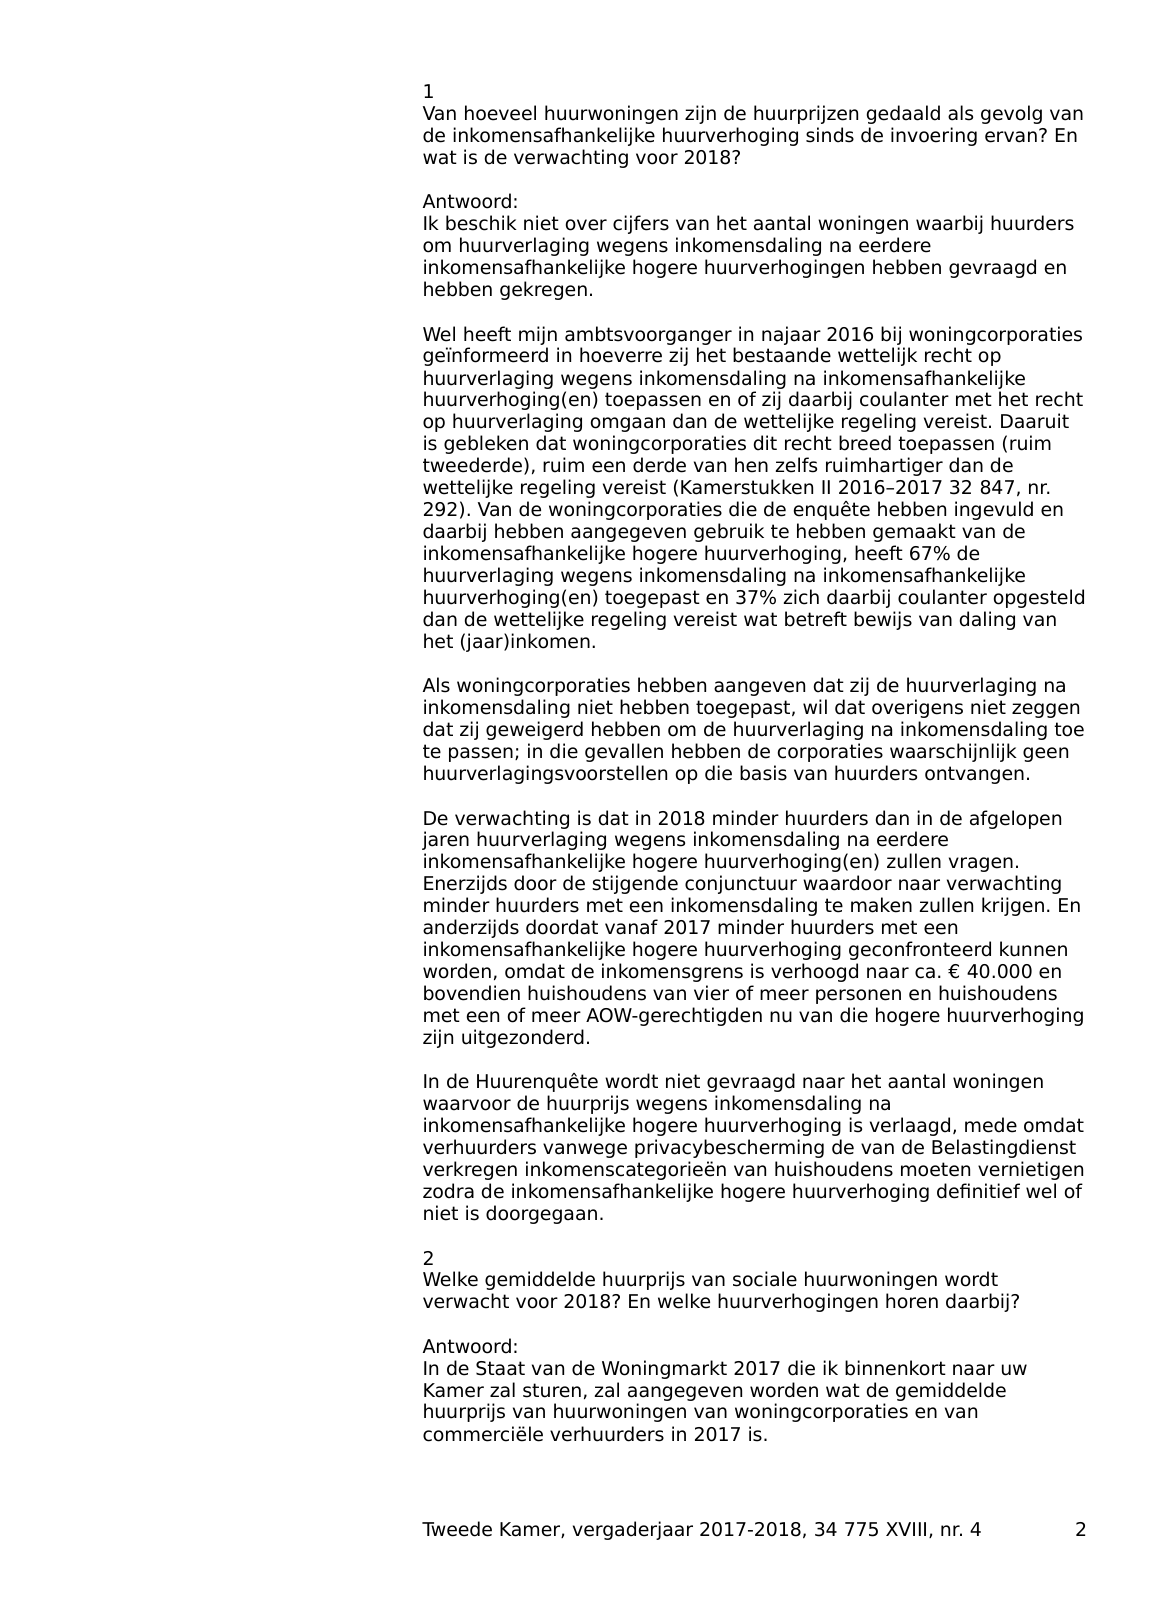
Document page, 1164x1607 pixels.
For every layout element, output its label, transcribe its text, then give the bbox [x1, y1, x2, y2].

text Antwoord: [422, 1336, 1087, 1357]
text Welke gemiddelde huurprijs van sociale huurwoningen wordt verwacht voor 2018? En welke huurverhogingen horen daarbij? [422, 1269, 1087, 1313]
text In de Huurenquête wordt niet gevraagd naar het aantal woningen waarvoor de huurprijs wegens inkomensdaling na inkomensafhankelijke hogere huurverhoging is verlaagd, mede omdat verhuurders vanwege privacybescherming de van de Belastingdienst verkregen inkomenscategorieën van huishoudens moeten vernietigen zodra de inkomensafhankelijke hogere huurverhoging definitief wel of niet is doorgegaan. [422, 1071, 1087, 1225]
text Wel heeft mijn ambtsvoorganger in najaar 2016 bij woningcorporaties geïnformeerd in hoeverre zij het bestaande wettelijk recht op huurverlaging wegens inkomensdaling na inkomensafhankelijke huurverhoging(en) toepassen en of zij daarbij coulanter met het recht op huurverlaging omgaan dan de wettelijke regeling vereist. Daaruit is gebleken dat woningcorporaties dit recht breed toepassen (ruim tweederde), ruim een derde van hen zelfs ruimhartiger dan de wettelijke regeling vereist (Kamerstukken II 2016–2017 32 847, nr. 292). Van de woningcorporaties die de enquête hebben ingevuld en daarbij hebben aangegeven gebruik te hebben gemaakt van de inkomensafhankelijke hogere huurverhoging, heeft 67% de huurverlaging wegens inkomensdaling na inkomensafhankelijke huurverhoging(en) toegepast en 37% zich daarbij coulanter opgesteld dan de wettelijke regeling vereist wat betreft bewijs van daling van het (jaar)inkomen. [422, 323, 1087, 653]
text In de Staat van de Woningmarkt 2017 die ik binnenkort naar uw Kamer zal sturen, zal aangegeven worden wat de gemiddelde huurprijs van huurwoningen van woningcorporaties en van commerciële verhuurders in 2017 is. [422, 1357, 1087, 1445]
text Ik beschik niet over cijfers van het aantal woningen waarbij huurders om huurverlaging wegens inkomensdaling na eerdere inkomensafhankelijke hogere huurverhogingen hebben gevraagd en hebben gekregen. [422, 213, 1087, 301]
text Als woningcorporaties hebben aangeven dat zij de huurverlaging na inkomensdaling niet hebben toegepast, wil dat overigens niet zeggen dat zij geweigerd hebben om de huurverlaging na inkomensdaling toe te passen; in die gevallen hebben de corporaties waarschijnlijk geen huurverlagingsvoorstellen op die basis van huurders ontvangen. [422, 675, 1087, 785]
text De verwachting is dat in 2018 minder huurders dan in de afgelopen jaren huurverlaging wegens inkomensdaling na eerdere inkomensafhankelijke hogere huurverhoging(en) zullen vragen. Enerzijds door de stijgende conjunctuur waardoor naar verwachting minder huurders met een inkomensdaling te maken zullen krijgen. En anderzijds doordat vanaf 2017 minder huurders met een inkomensafhankelijke hogere huurverhoging geconfronteerd kunnen worden, omdat de inkomensgrens is verhoogd naar ca. € 40.000 en bovendien huishoudens van vier of meer personen en huishoudens met een of meer AOW-gerechtigden nu van die hogere huurverhoging zijn uitgezonderd. [422, 807, 1087, 1049]
text Antwoord: [422, 191, 1087, 213]
text 2 [422, 1247, 1087, 1269]
text Van hoeveel huurwoningen zijn de huurprijzen gedaald als gevolg van de inkomensafhankelijke huurverhoging sinds de invoering ervan? En wat is de verwachting voor 2018? [422, 103, 1087, 169]
text 1 [422, 81, 1087, 103]
